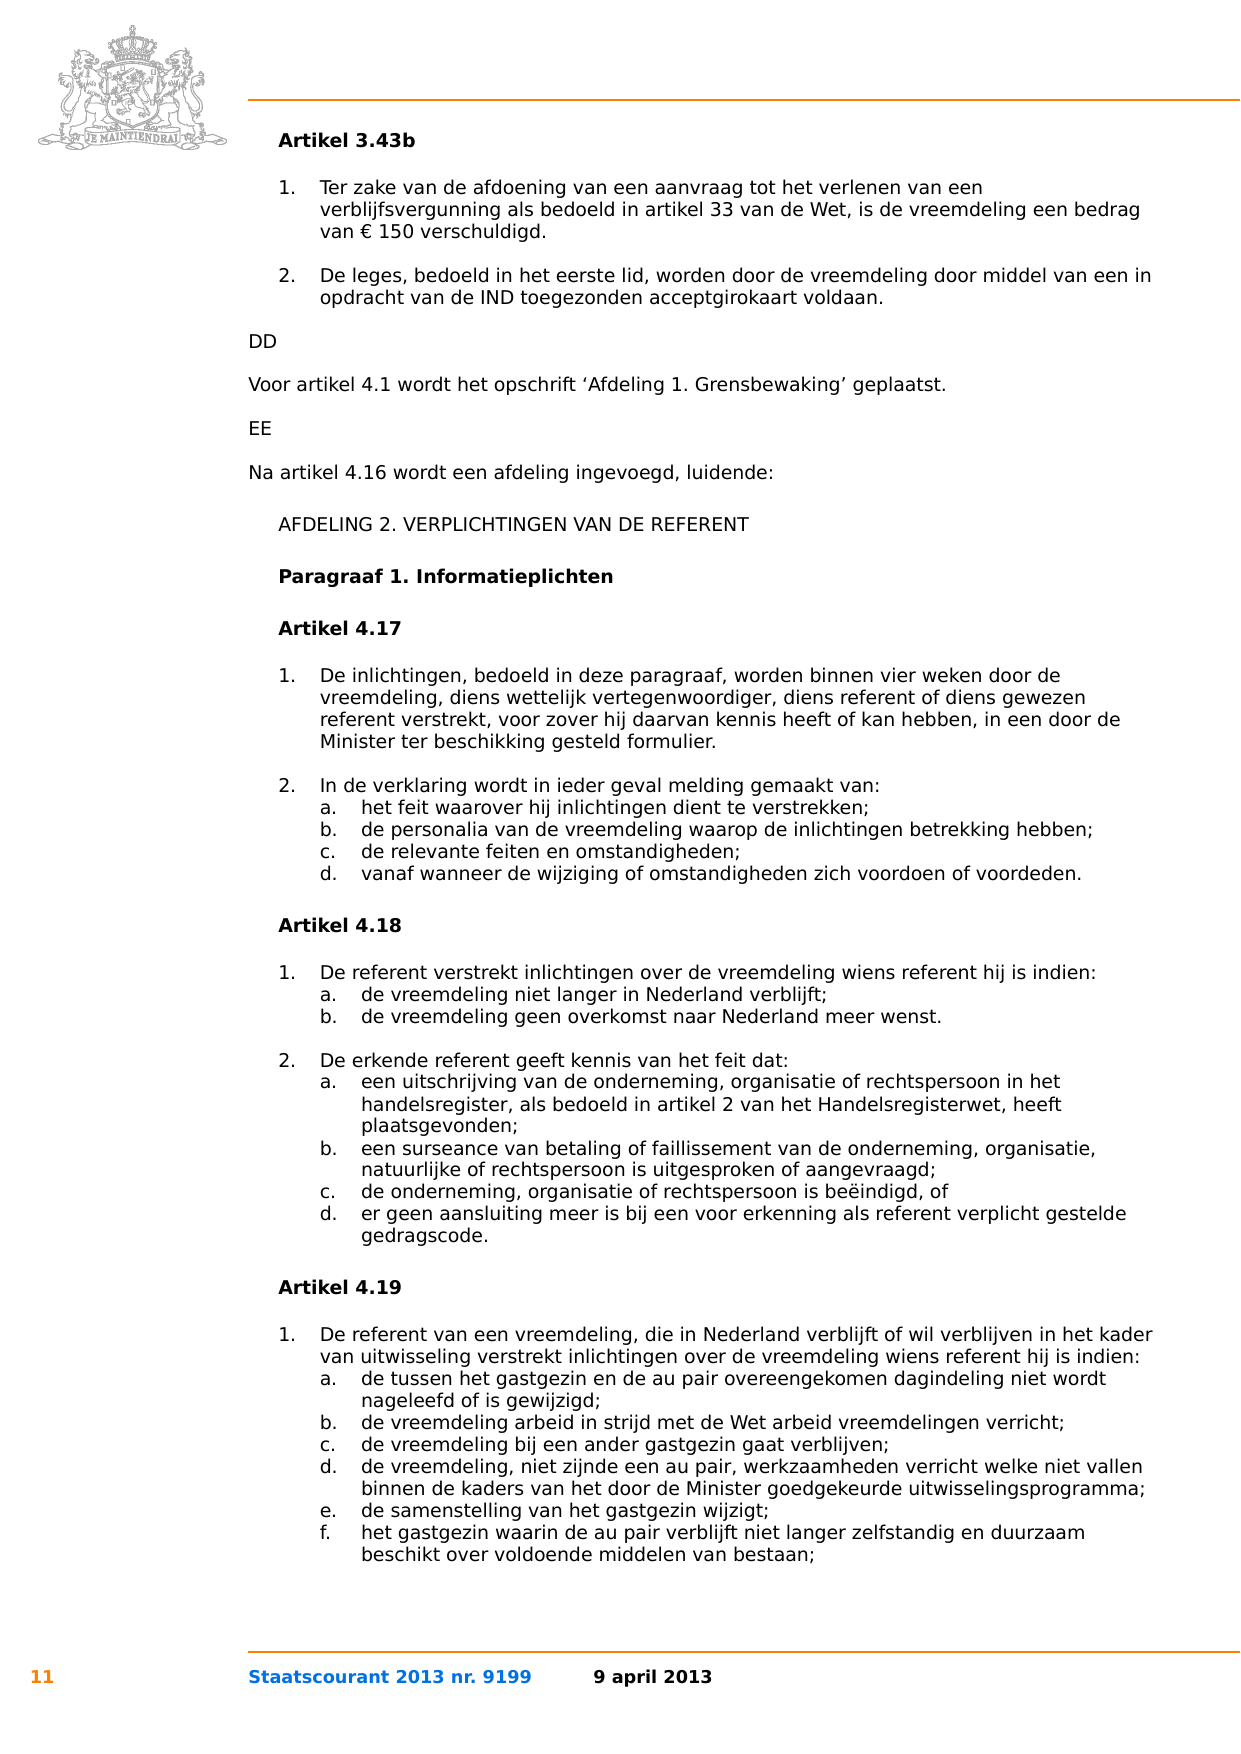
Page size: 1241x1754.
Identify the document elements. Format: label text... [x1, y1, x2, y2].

subtitle Artikel 4.17 [278, 618, 1163, 640]
subtitle AFDELING 2. VERPLICHTINGEN VAN DE REFERENT [278, 514, 1163, 536]
text 1. De referent van een vreemdeling, die in Nederland verblijft of wil verblijven in het kader van uitwisseling verstrekt inlichtingen over de vreemdeling wiens referent hij is indien: [278, 1324, 1163, 1368]
text Voor artikel 4.1 wordt het opschrift ‘Afdeling 1. Grensbewaking’ geplaatst. [248, 374, 1163, 396]
text b. de vreemdeling geen overkomst naar Nederland meer wenst. [319, 1006, 1163, 1028]
text 2. De erkende referent geeft kennis van het feit dat: [278, 1049, 1163, 1071]
text 1. De referent verstrekt inlichtingen over de vreemdeling wiens referent hij is indien: [278, 962, 1163, 984]
text a. het feit waarover hij inlichtingen dient te verstrekken; [319, 797, 1163, 819]
text a. een uitschrijving van de onderneming, organisatie of rechtspersoon in het handelsregister, als bedoeld in artikel 2 van het Handelsregisterwet, heeft plaatsgevonden; [319, 1071, 1163, 1137]
text 1. De inlichtingen, bedoeld in deze paragraaf, worden binnen vier weken door de vreemdeling, diens wettelijk vertegenwoordiger, diens referent of diens gewezen referent verstrekt, voor zover hij daarvan kennis heeft of kan hebben, in een door de Minister ter beschikking gesteld formulier. [278, 665, 1163, 753]
text a. de tussen het gastgezin en de au pair overeengekomen dagindeling niet wordt nageleefd of is gewijzigd; [319, 1368, 1163, 1412]
text e. de samenstelling van het gastgezin wijzigt; [319, 1500, 1163, 1522]
subtitle Artikel 4.19 [278, 1277, 1163, 1299]
text 2. In de verklaring wordt in ieder geval melding gemaakt van: [278, 775, 1163, 797]
picture [38, 25, 227, 150]
text d. vanaf wanneer de wijziging of omstandigheden zich voordoen of voordeden. [319, 863, 1163, 885]
text c. de vreemdeling bij een ander gastgezin gaat verblijven; [319, 1434, 1163, 1456]
subtitle Artikel 3.43b [278, 130, 1163, 152]
text b. een surseance van betaling of faillissement van de onderneming, organisatie, natuurlijke of rechtspersoon is uitgesproken of aangevraagd; [319, 1137, 1163, 1181]
text EE [248, 418, 1163, 440]
text f. het gastgezin waarin de au pair verblijft niet langer zelfstandig en duurzaam beschikt over voldoende middelen van bestaan; [319, 1522, 1163, 1566]
text b. de vreemdeling arbeid in strijd met de Wet arbeid vreemdelingen verricht; [319, 1412, 1163, 1434]
text Na artikel 4.16 wordt een afdeling ingevoegd, luidende: [248, 462, 1163, 484]
text a. de vreemdeling niet langer in Nederland verblijft; [319, 984, 1163, 1006]
text c. de onderneming, organisatie of rechtspersoon is beëindigd, of [319, 1181, 1163, 1203]
text b. de personalia van de vreemdeling waarop de inlichtingen betrekking hebben; [319, 819, 1163, 841]
text 1. Ter zake van de afdoening van een aanvraag tot het verlenen van een verblijfsvergunning als bedoeld in artikel 33 van de Wet, is de vreemdeling een bedrag van € 150 verschuldigd. [278, 177, 1163, 243]
text 2. De leges, bedoeld in het eerste lid, worden door de vreemdeling door middel van een in opdracht van de IND toegezonden acceptgirokaart voldaan. [278, 265, 1163, 309]
subtitle Artikel 4.18 [278, 915, 1163, 937]
text DD [248, 331, 1163, 352]
text c. de relevante feiten en omstandigheden; [319, 841, 1163, 863]
text d. de vreemdeling, niet zijnde een au pair, werkzaamheden verricht welke niet vallen binnen de kaders van het door de Minister goedgekeurde uitwisselingsprogramma; [319, 1456, 1163, 1500]
text d. er geen aansluiting meer is bij een voor erkenning als referent verplicht gestelde gedragscode. [319, 1203, 1163, 1247]
subtitle Paragraaf 1. Informatieplichten [278, 566, 1163, 588]
